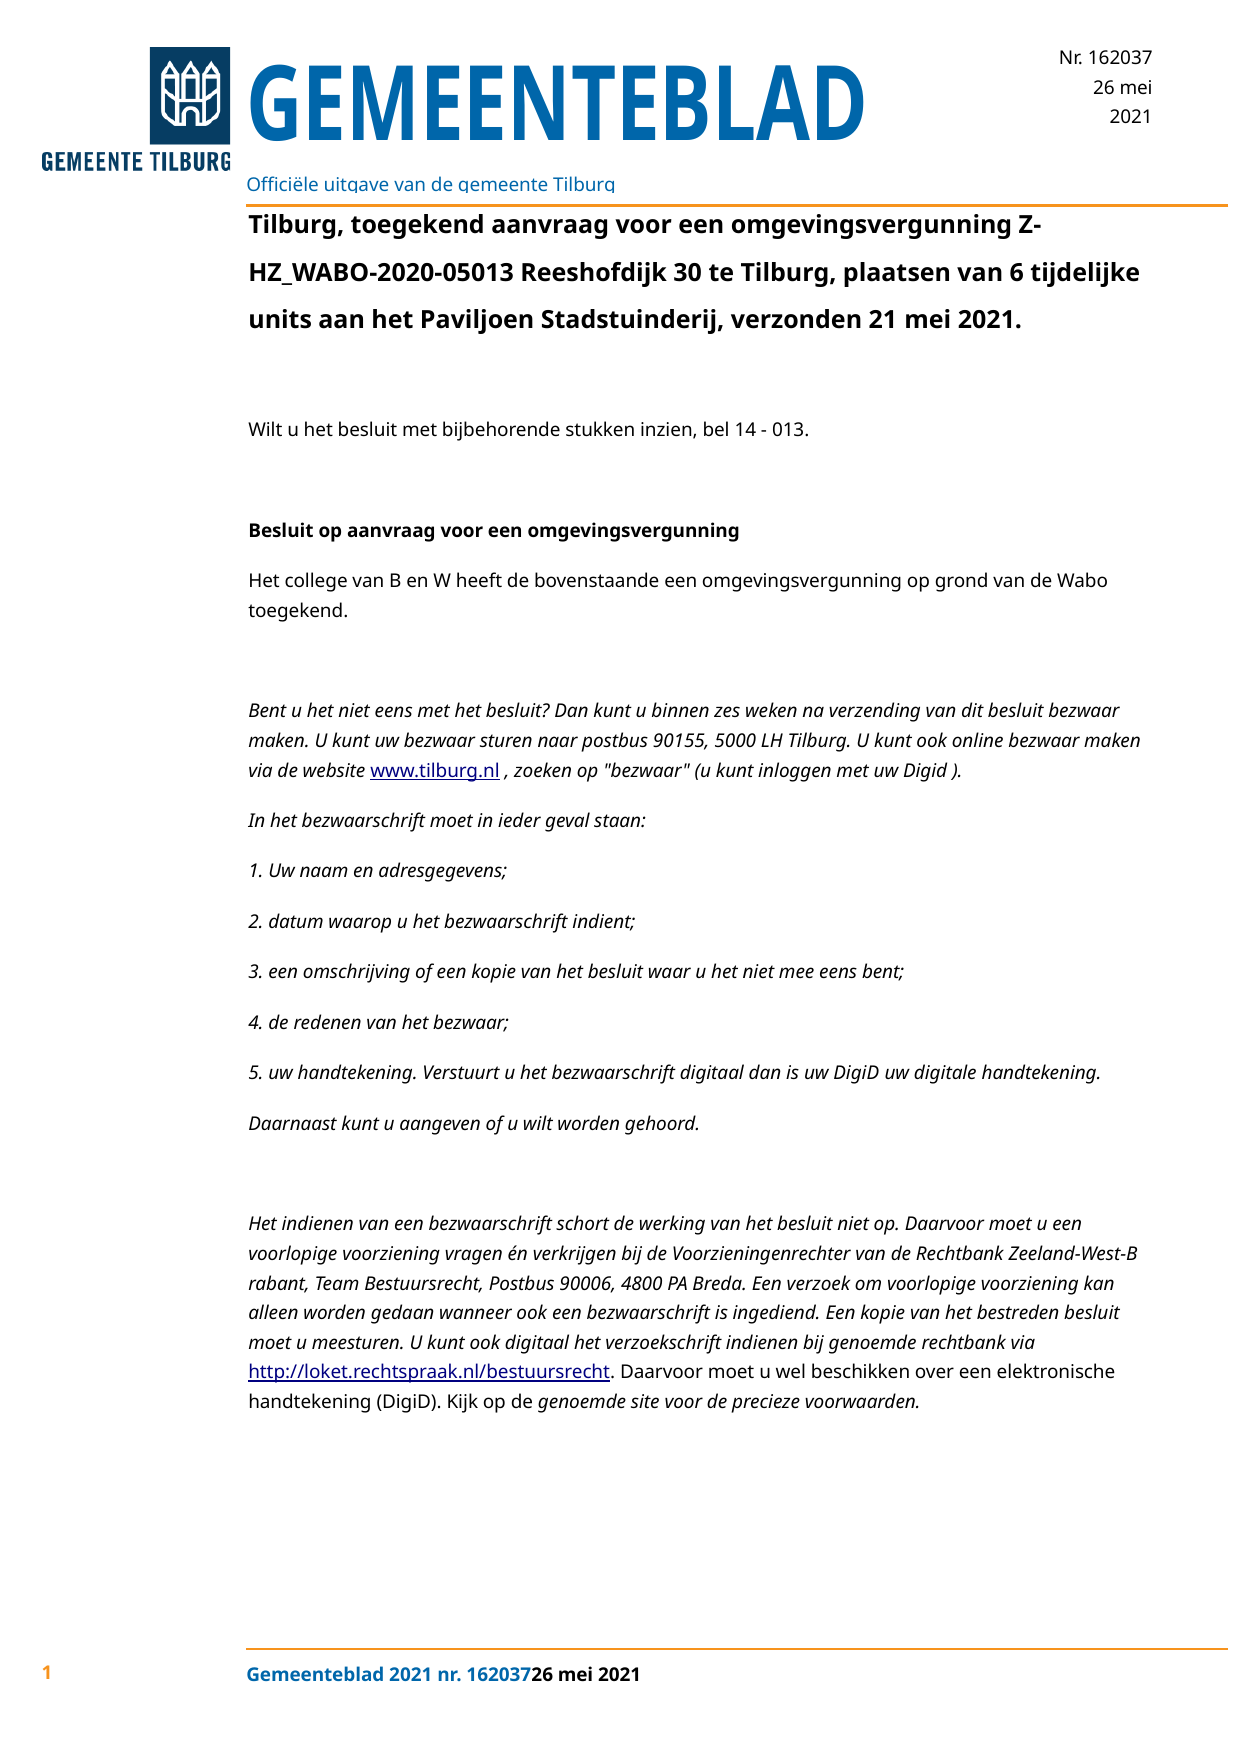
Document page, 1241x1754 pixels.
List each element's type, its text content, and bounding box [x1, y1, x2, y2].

text 5. uw handtekening. Verstuurt u het bezwaarschrift digitaal dan is uw DigiD uw digitale handtekening. [248, 1059, 1152, 1085]
text Het indienen van een bezwaarschrift schort de werking van het besluit niet op. Daarvoor moet u een voorlopige voorziening vragen én verkrijgen bij de Voorzieningenrechter van de Rechtbank Zeeland-West-B rabant, Team Bestuursrecht, Postbus 90006, 4800 PA Breda. Een verzoek om voorlopige voorziening kan alleen worden gedaan wanneer ook een bezwaarschrift is ingediend. Een kopie van het bestreden besluit moet u meesturen. U kunt ook digitaal het verzoekschrift indienen bij genoemde rechtbank via http://loket.rechtspraak.nl/bestuursrecht. Daarvoor moet u wel beschikken over een elektronische handtekening (DigiD). Kijk op de genoemde site voor de precieze voorwaarden. [248, 1211, 1152, 1414]
text Besluit op aanvraag voor een omgevingsvergunning [248, 517, 1152, 542]
text Bent u het niet eens met het besluit? Dan kunt u binnen zes weken na verzending van dit besluit bezwaar maken. U kunt uw bezwaar sturen naar postbus 90155, 5000 LH Tilburg. U kunt ook online bezwaar maken via de website www.tilburg.nl , zoeken op "bezwaar" (u kunt inloggen met uw Digid ). [248, 698, 1152, 782]
text 3. een omschrijving of een kopie van het besluit waar u het niet mee eens bent; [248, 958, 1152, 984]
text 2. datum waarop u het bezwaarschrift indient; [248, 908, 1152, 934]
text Wilt u het besluit met bijbehorende stukken inzien, bel 14 - 013. [248, 416, 1152, 442]
text Tilburg, toegekend aanvraag voor een omgevingsvergunning Z-HZ_WABO-2020-05013 Reeshofdijk 30 te Tilburg, plaatsen van 6 tijdelijke units aan het Paviljoen Stadstuinderij, verzonden 21 mei 2021. [248, 207, 1152, 336]
text 1. Uw naam en adresgegevens; [248, 858, 1152, 883]
text In het bezwaarschrift moet in ieder geval staan: [248, 807, 1152, 833]
picture [41, 47, 231, 172]
text Daarnaast kunt u aangeven of u wilt worden gehoord. [248, 1110, 1152, 1135]
text Het college van B en W heeft de bovenstaande een omgevingsvergunning op grond van de Wabo toegekend. [248, 567, 1152, 622]
text 4. de redenen van het bezwaar; [248, 1009, 1152, 1034]
